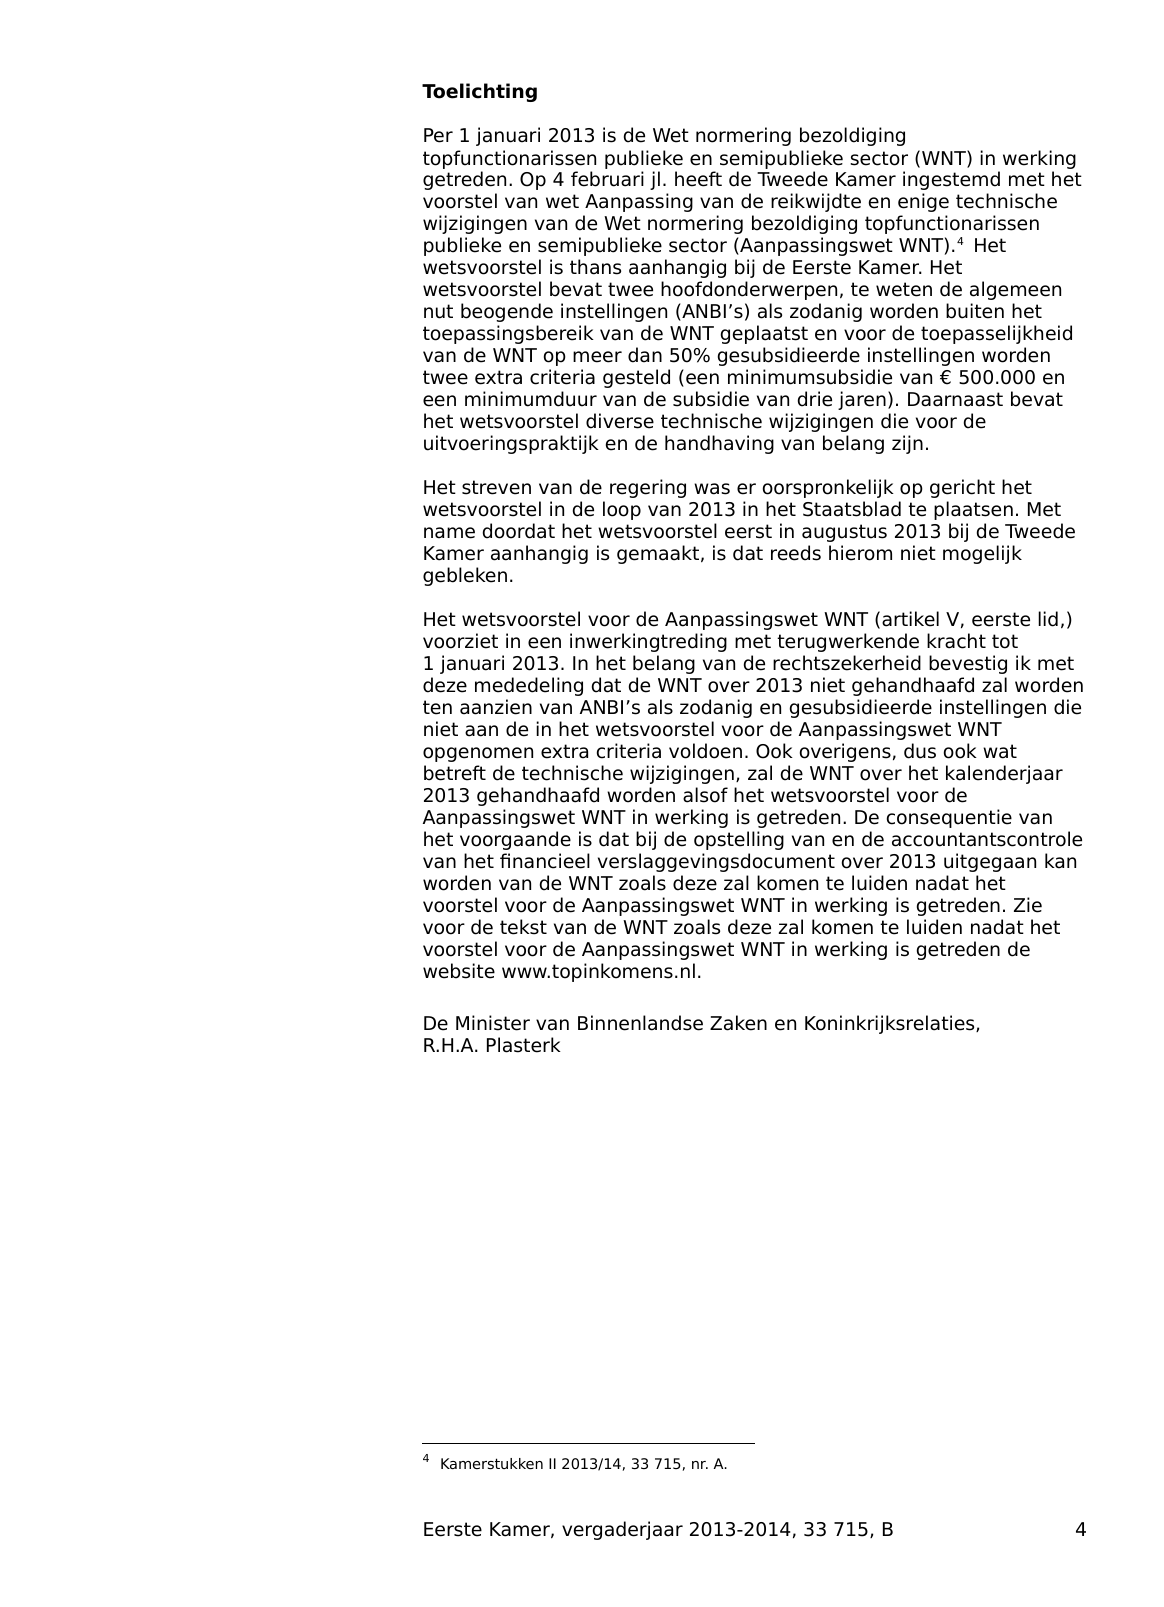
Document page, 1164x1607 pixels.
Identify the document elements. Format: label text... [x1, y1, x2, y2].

text De Minister van Binnenlandse Zaken en Koninkrijksrelaties, R.H.A. Plasterk [422, 1013, 1087, 1057]
text Het wetsvoorstel voor de Aanpassingswet WNT (artikel V, eerste lid,) voorziet in een inwerkingtreding met terugwerkende kracht tot 1 januari 2013. In het belang van de rechtszekerheid bevestig ik met deze mededeling dat de WNT over 2013 niet gehandhaafd zal worden ten aanzien van ANBI’s als zodanig en gesubsidieerde instellingen die niet aan de in het wetsvoorstel voor de Aanpassingswet WNT opgenomen extra criteria voldoen. Ook overigens, dus ook wat betreft de technische wijzigingen, zal de WNT over het kalenderjaar 2013 gehandhaafd worden alsof het wetsvoorstel voor de Aanpassingswet WNT in werking is getreden. De consequentie van het voorgaande is dat bij de opstelling van en de accountantscontrole van het financieel verslaggevingsdocument over 2013 uitgegaan kan worden van de WNT zoals deze zal komen te luiden nadat het voorstel voor de Aanpassingswet WNT in werking is getreden. Zie voor de tekst van de WNT zoals deze zal komen te luiden nadat het voorstel voor de Aanpassingswet WNT in werking is getreden de website www.topinkomens.nl. [422, 609, 1087, 983]
text Kamerstukken II 2013/14, 33 715, nr. A. [422, 1452, 1087, 1474]
subtitle Toelichting [422, 81, 1087, 103]
text Per 1 januari 2013 is de Wet normering bezoldiging topfunctionarissen publieke en semipublieke sector (WNT) in werking getreden. Op 4 februari jl. heeft de Tweede Kamer ingestemd met het voorstel van wet Aanpassing van de reikwijdte en enige technische wijzigingen van de Wet normering bezoldiging topfunctionarissen publieke en semipublieke sector (Aanpassingswet WNT). Het wetsvoorstel is thans aanhangig bij de Eerste Kamer. Het wetsvoorstel bevat twee hoofdonderwerpen, te weten de algemeen nut beogende instellingen (ANBI’s) als zodanig worden buiten het toepassingsbereik van de WNT geplaatst en voor de toepasselijkheid van de WNT op meer dan 50% gesubsidieerde instellingen worden twee extra criteria gesteld (een minimumsubsidie van € 500.000 en een minimumduur van de subsidie van drie jaren). Daarnaast bevat het wetsvoorstel diverse technische wijzigingen die voor de uitvoeringspraktijk en de handhaving van belang zijn. [422, 125, 1087, 455]
text Het streven van de regering was er oorspronkelijk op gericht het wetsvoorstel in de loop van 2013 in het Staatsblad te plaatsen. Met name doordat het wetsvoorstel eerst in augustus 2013 bij de Tweede Kamer aanhangig is gemaakt, is dat reeds hierom niet mogelijk gebleken. [422, 477, 1087, 587]
